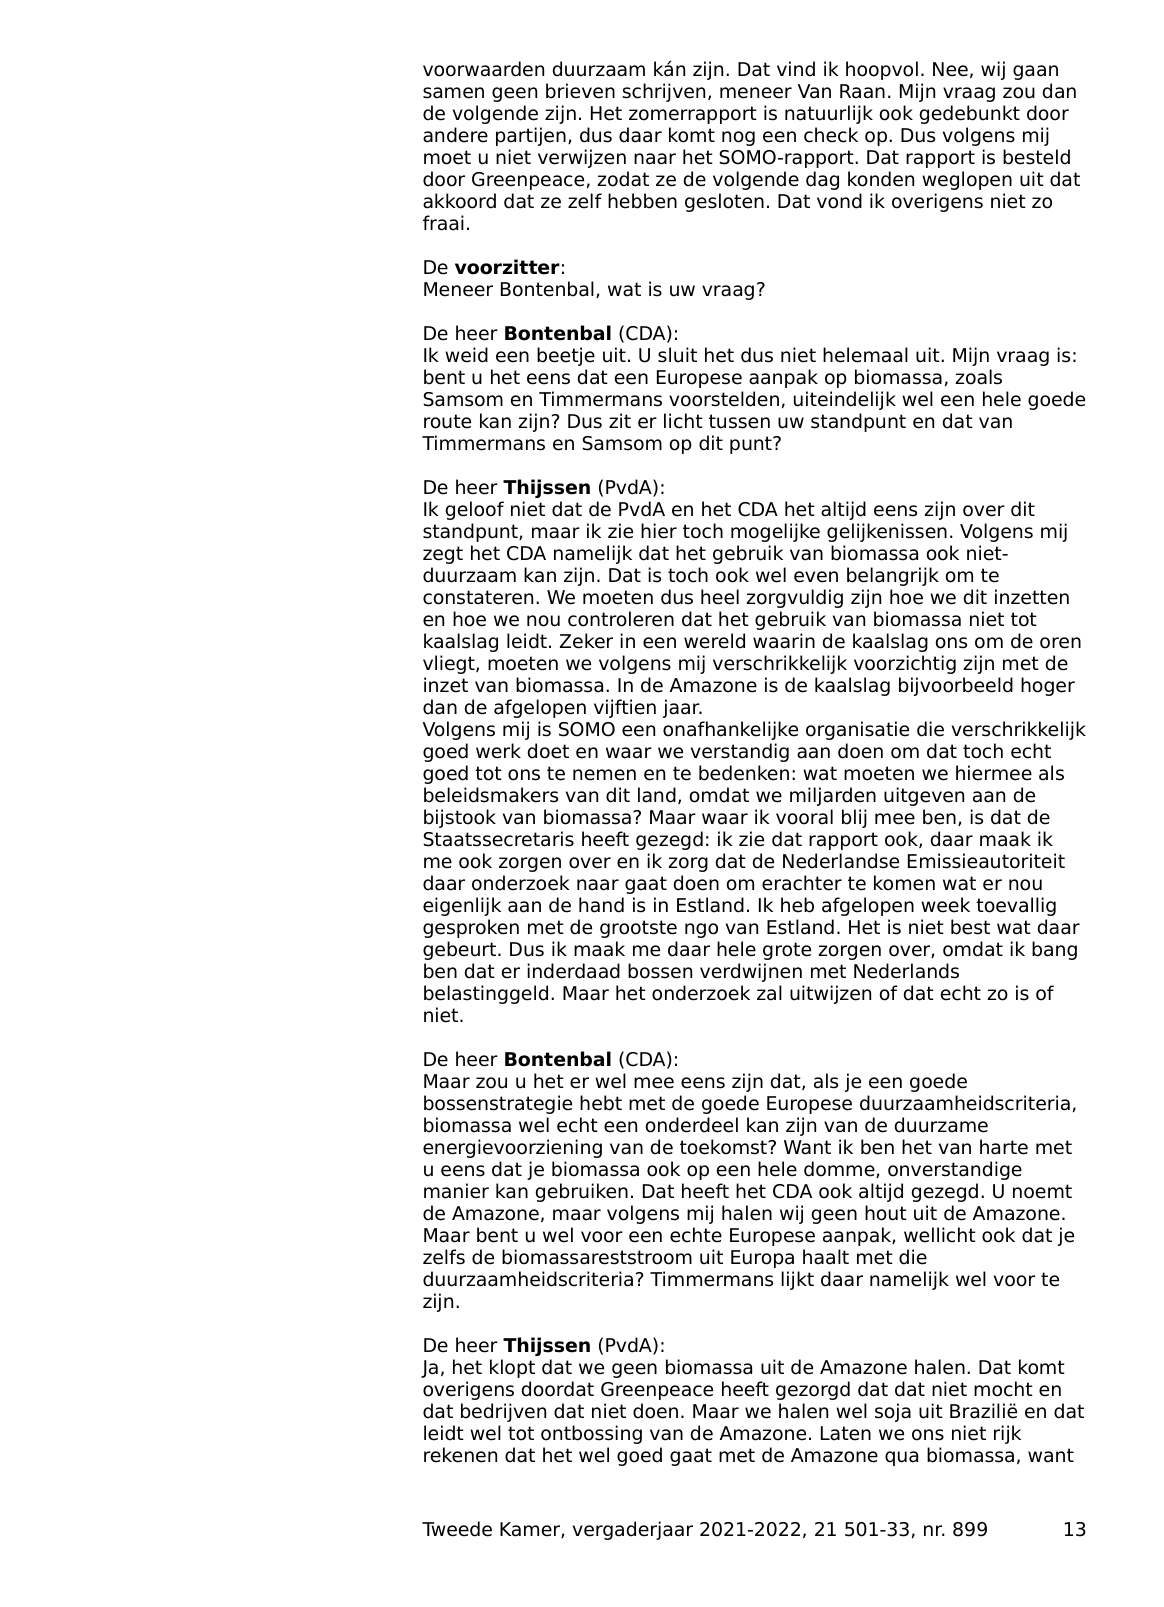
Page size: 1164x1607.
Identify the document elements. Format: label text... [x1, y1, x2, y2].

text De voorzitter: [422, 257, 1087, 279]
text Ik weid een beetje uit. U sluit het dus niet helemaal uit. Mijn vraag is: bent u het eens dat een Europese aanpak op biomassa, zoals Samsom en Timmermans voorstelden, uiteindelijk wel een hele goede route kan zijn? Dus zit er licht tussen uw standpunt en dat van Timmermans en Samsom op dit punt? [422, 345, 1087, 455]
text De heer Thijssen (PvdA): [422, 1335, 1087, 1357]
text Volgens mij is SOMO een onafhankelijke organisatie die verschrikkelijk goed werk doet en waar we verstandig aan doen om dat toch echt goed tot ons te nemen en te bedenken: wat moeten we hiermee als beleidsmakers van dit land, omdat we miljarden uitgeven aan de bijstook van biomassa? Maar waar ik vooral blij mee ben, is dat de Staatssecretaris heeft gezegd: ik zie dat rapport ook, daar maak ik me ook zorgen over en ik zorg dat de Nederlandse Emissieautoriteit daar onderzoek naar gaat doen om erachter te komen wat er nou eigenlijk aan de hand is in Estland. Ik heb afgelopen week toevallig gesproken met de grootste ngo van Estland. Het is niet best wat daar gebeurt. Dus ik maak me daar hele grote zorgen over, omdat ik bang ben dat er inderdaad bossen verdwijnen met Nederlands belastinggeld. Maar het onderzoek zal uitwijzen of dat echt zo is of niet. [422, 719, 1087, 1027]
text De heer Bontenbal (CDA): [422, 323, 1087, 345]
text Ik geloof niet dat de PvdA en het CDA het altijd eens zijn over dit standpunt, maar ik zie hier toch mogelijke gelijkenissen. Volgens mij zegt het CDA namelijk dat het gebruik van biomassa ook niet-duurzaam kan zijn. Dat is toch ook wel even belangrijk om te constateren. We moeten dus heel zorgvuldig zijn hoe we dit inzetten en hoe we nou controleren dat het gebruik van biomassa niet tot kaalslag leidt. Zeker in een wereld waarin de kaalslag ons om de oren vliegt, moeten we volgens mij verschrikkelijk voorzichtig zijn met de inzet van biomassa. In de Amazone is de kaalslag bijvoorbeeld hoger dan de afgelopen vijftien jaar. [422, 499, 1087, 719]
text De heer Bontenbal (CDA): [422, 1049, 1087, 1071]
text Maar zou u het er wel mee eens zijn dat, als je een goede bossenstrategie hebt met de goede Europese duurzaamheidscriteria, biomassa wel echt een onderdeel kan zijn van de duurzame energievoorziening van de toekomst? Want ik ben het van harte met u eens dat je biomassa ook op een hele domme, onverstandige manier kan gebruiken. Dat heeft het CDA ook altijd gezegd. U noemt de Amazone, maar volgens mij halen wij geen hout uit de Amazone. Maar bent u wel voor een echte Europese aanpak, wellicht ook dat je zelfs de biomassareststroom uit Europa haalt met die duurzaamheidscriteria? Timmermans lijkt daar namelijk wel voor te zijn. [422, 1071, 1087, 1313]
text voorwaarden duurzaam kán zijn. Dat vind ik hoopvol. Nee, wij gaan samen geen brieven schrijven, meneer Van Raan. Mijn vraag zou dan de volgende zijn. Het zomerrapport is natuurlijk ook gedebunkt door andere partijen, dus daar komt nog een check op. Dus volgens mij moet u niet verwijzen naar het SOMO-rapport. Dat rapport is besteld door Greenpeace, zodat ze de volgende dag konden weglopen uit dat akkoord dat ze zelf hebben gesloten. Dat vond ik overigens niet zo fraai. [422, 59, 1087, 235]
text De heer Thijssen (PvdA): [422, 477, 1087, 499]
text Meneer Bontenbal, wat is uw vraag? [422, 279, 1087, 301]
text Ja, het klopt dat we geen biomassa uit de Amazone halen. Dat komt overigens doordat Greenpeace heeft gezorgd dat dat niet mocht en dat bedrijven dat niet doen. Maar we halen wel soja uit Brazilië en dat leidt wel tot ontbossing van de Amazone. Laten we ons niet rijk rekenen dat het wel goed gaat met de Amazone qua biomassa, want [422, 1357, 1087, 1467]
